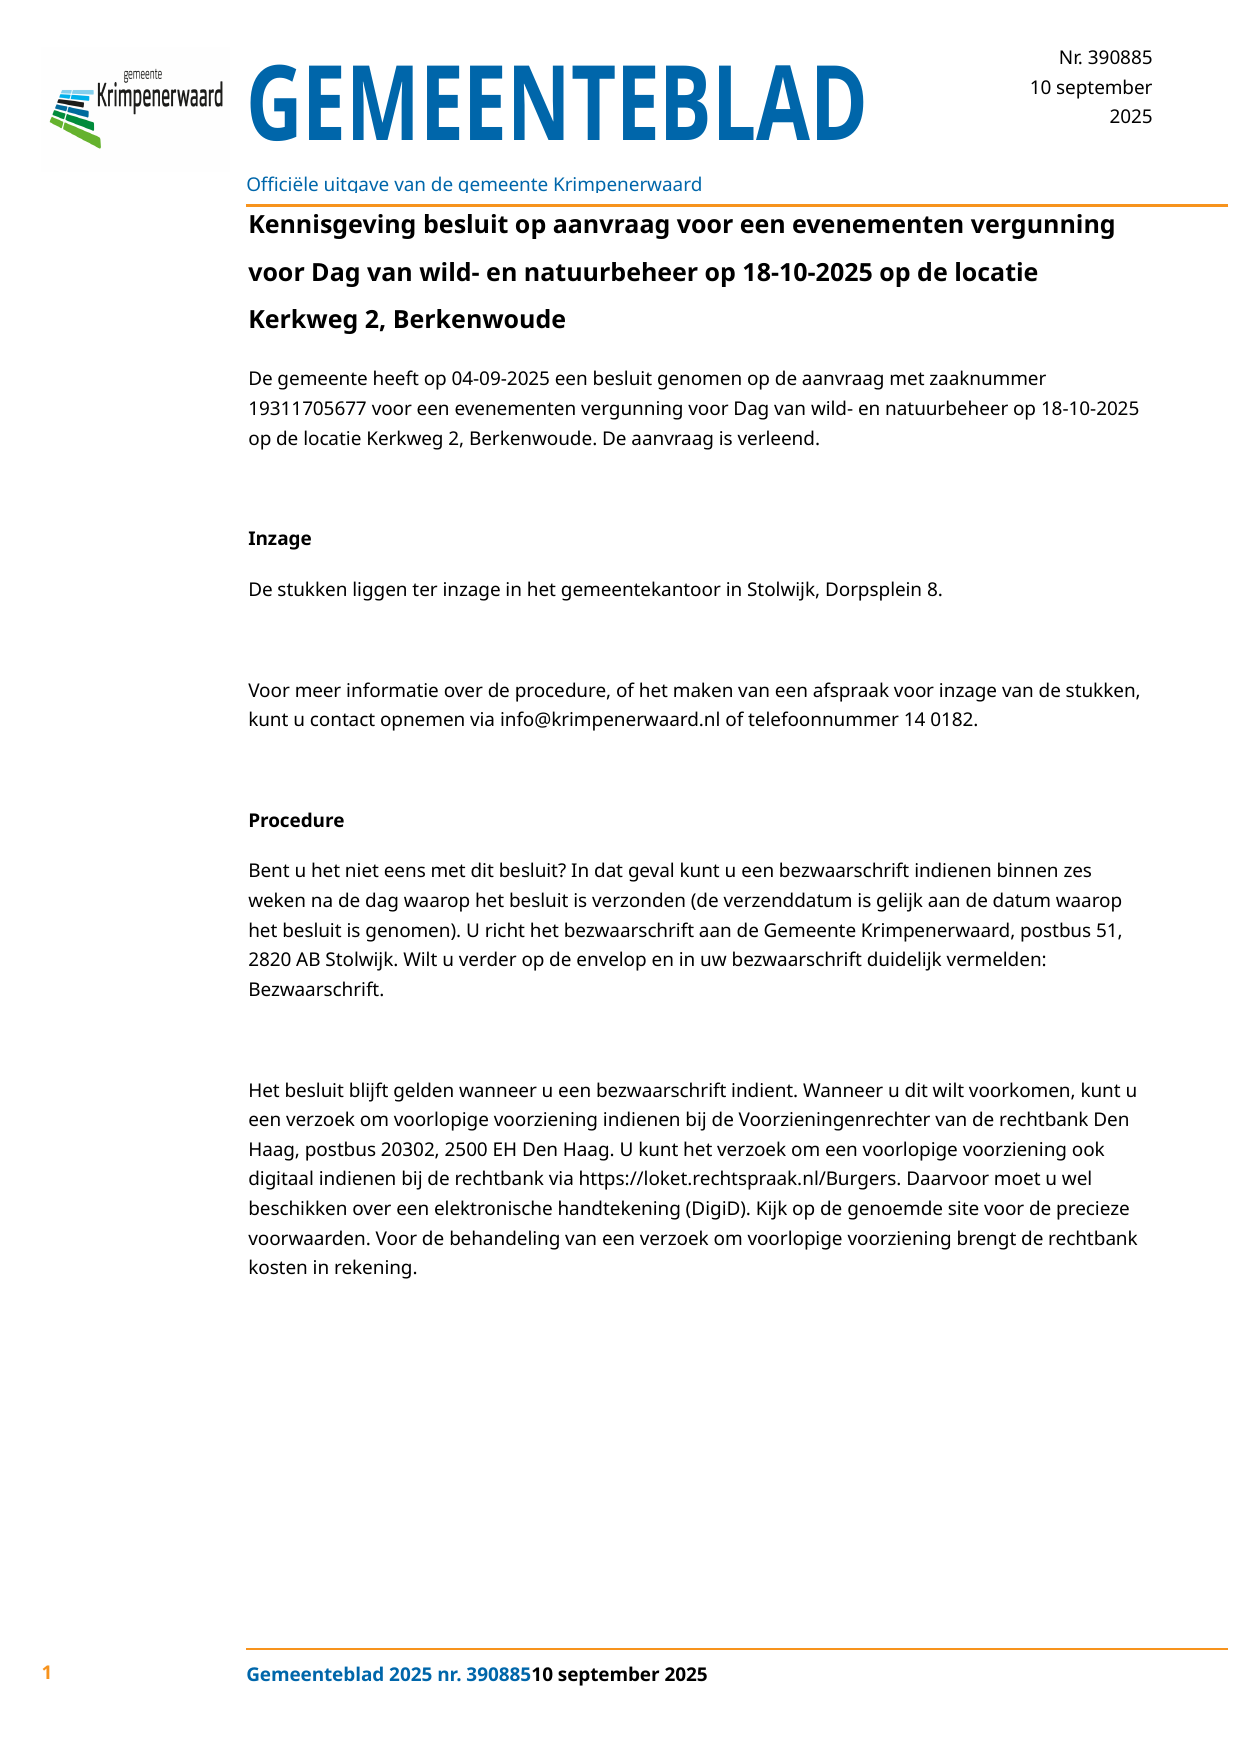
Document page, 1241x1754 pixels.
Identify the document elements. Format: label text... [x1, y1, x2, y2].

picture [41, 47, 231, 172]
text Procedure [248, 807, 1152, 833]
text Het besluit blijft gelden wanneer u een bezwaarschrift indient. Wanneer u dit wilt voorkomen, kunt u een verzoek om voorlopige voorziening indienen bij de Voorzieningenrechter van de rechtbank Den Haag, postbus 20302, 2500 EH Den Haag. U kunt het verzoek om een voorlopige voorziening ook digitaal indienen bij de rechtbank via https://loket.rechtspraak.nl/Burgers. Daarvoor moet u wel beschikken over een elektronische handtekening (DigiD). Kijk op de genoemde site voor de precieze voorwaarden. Voor de behandeling van een verzoek om voorlopige voorziening brengt de rechtbank kosten in rekening. [248, 1077, 1152, 1280]
text Inzage [248, 526, 1152, 551]
text Voor meer informatie over de procedure, of het maken van een afspraak voor inzage van de stukken, kunt u contact opnemen via info@krimpenerwaard.nl of telefoonnummer 14 0182. [248, 677, 1152, 732]
text Kennisgeving besluit op aanvraag voor een evenementen vergunning voor Dag van wild- en natuurbeheer op 18-10-2025 op de locatie Kerkweg 2, Berkenwoude [248, 207, 1152, 336]
text De stukken liggen ter inzage in het gemeentekantoor in Stolwijk, Dorpsplein 8. [248, 576, 1152, 602]
text De gemeente heeft op 04-09-2025 een besluit genomen op de aanvraag met zaaknummer 19311705677 voor een evenementen vergunning voor Dag van wild- en natuurbeheer op 18-10-2025 op de locatie Kerkweg 2, Berkenwoude. De aanvraag is verleend. [248, 366, 1152, 450]
text Bent u het niet eens met dit besluit? In dat geval kunt u een bezwaarschrift indienen binnen zes weken na de dag waarop het besluit is verzonden (de verzenddatum is gelijk aan de datum waarop het besluit is genomen). U richt het bezwaarschrift aan de Gemeente Krimpenerwaard, postbus 51, 2820 AB Stolwijk. Wilt u verder op de envelop en in uw bezwaarschrift duidelijk vermelden: Bezwaarschrift. [248, 858, 1152, 1002]
